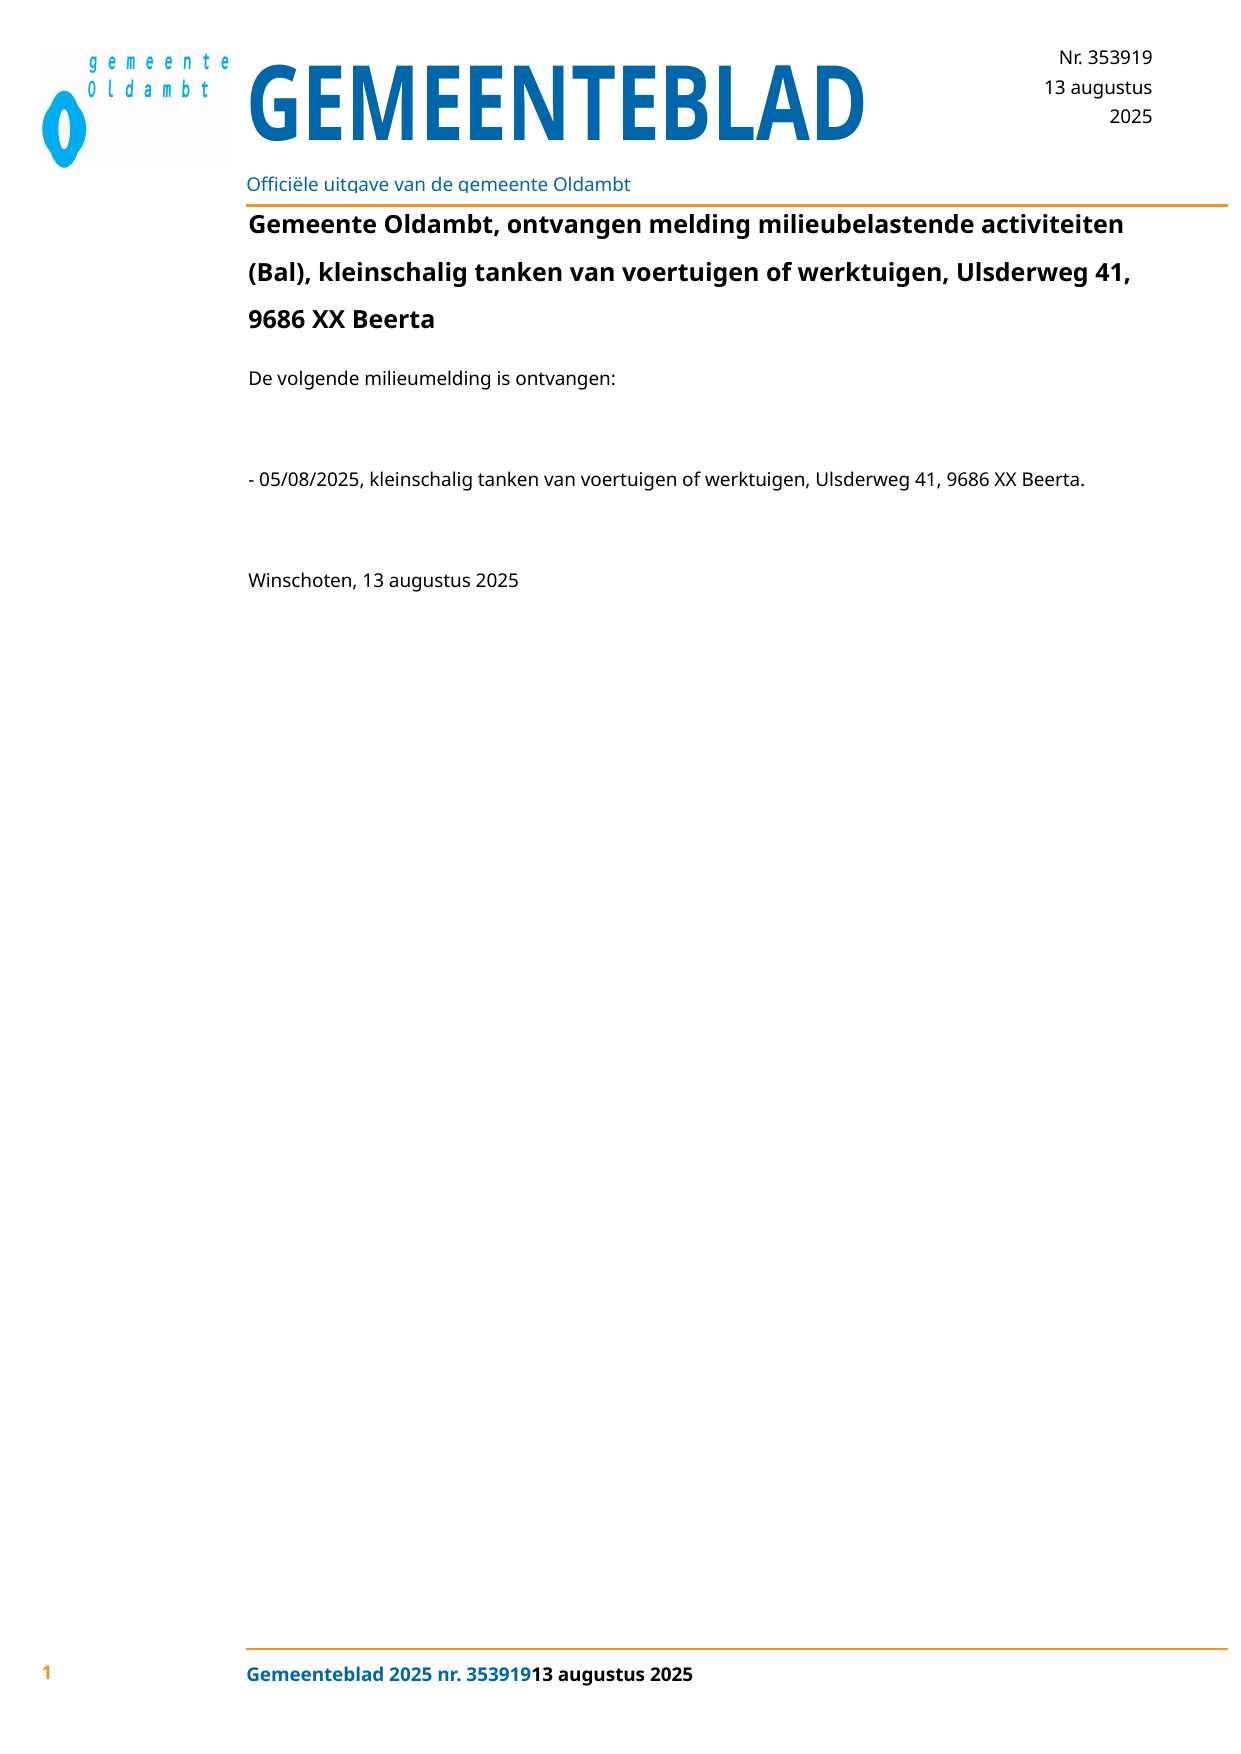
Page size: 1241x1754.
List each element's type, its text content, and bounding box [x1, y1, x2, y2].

text - 05/08/2025, kleinschalig tanken van voertuigen of werktuigen, Ulsderweg 41, 9686 XX Beerta. [248, 466, 1152, 492]
picture [41, 47, 231, 172]
text Winschoten, 13 augustus 2025 [248, 567, 1152, 593]
text Gemeente Oldambt, ontvangen melding milieubelastende activiteiten (Bal), kleinschalig tanken van voertuigen of werktuigen, Ulsderweg 41, 9686 XX Beerta [248, 207, 1152, 336]
text De volgende milieumelding is ontvangen: [248, 366, 1152, 391]
